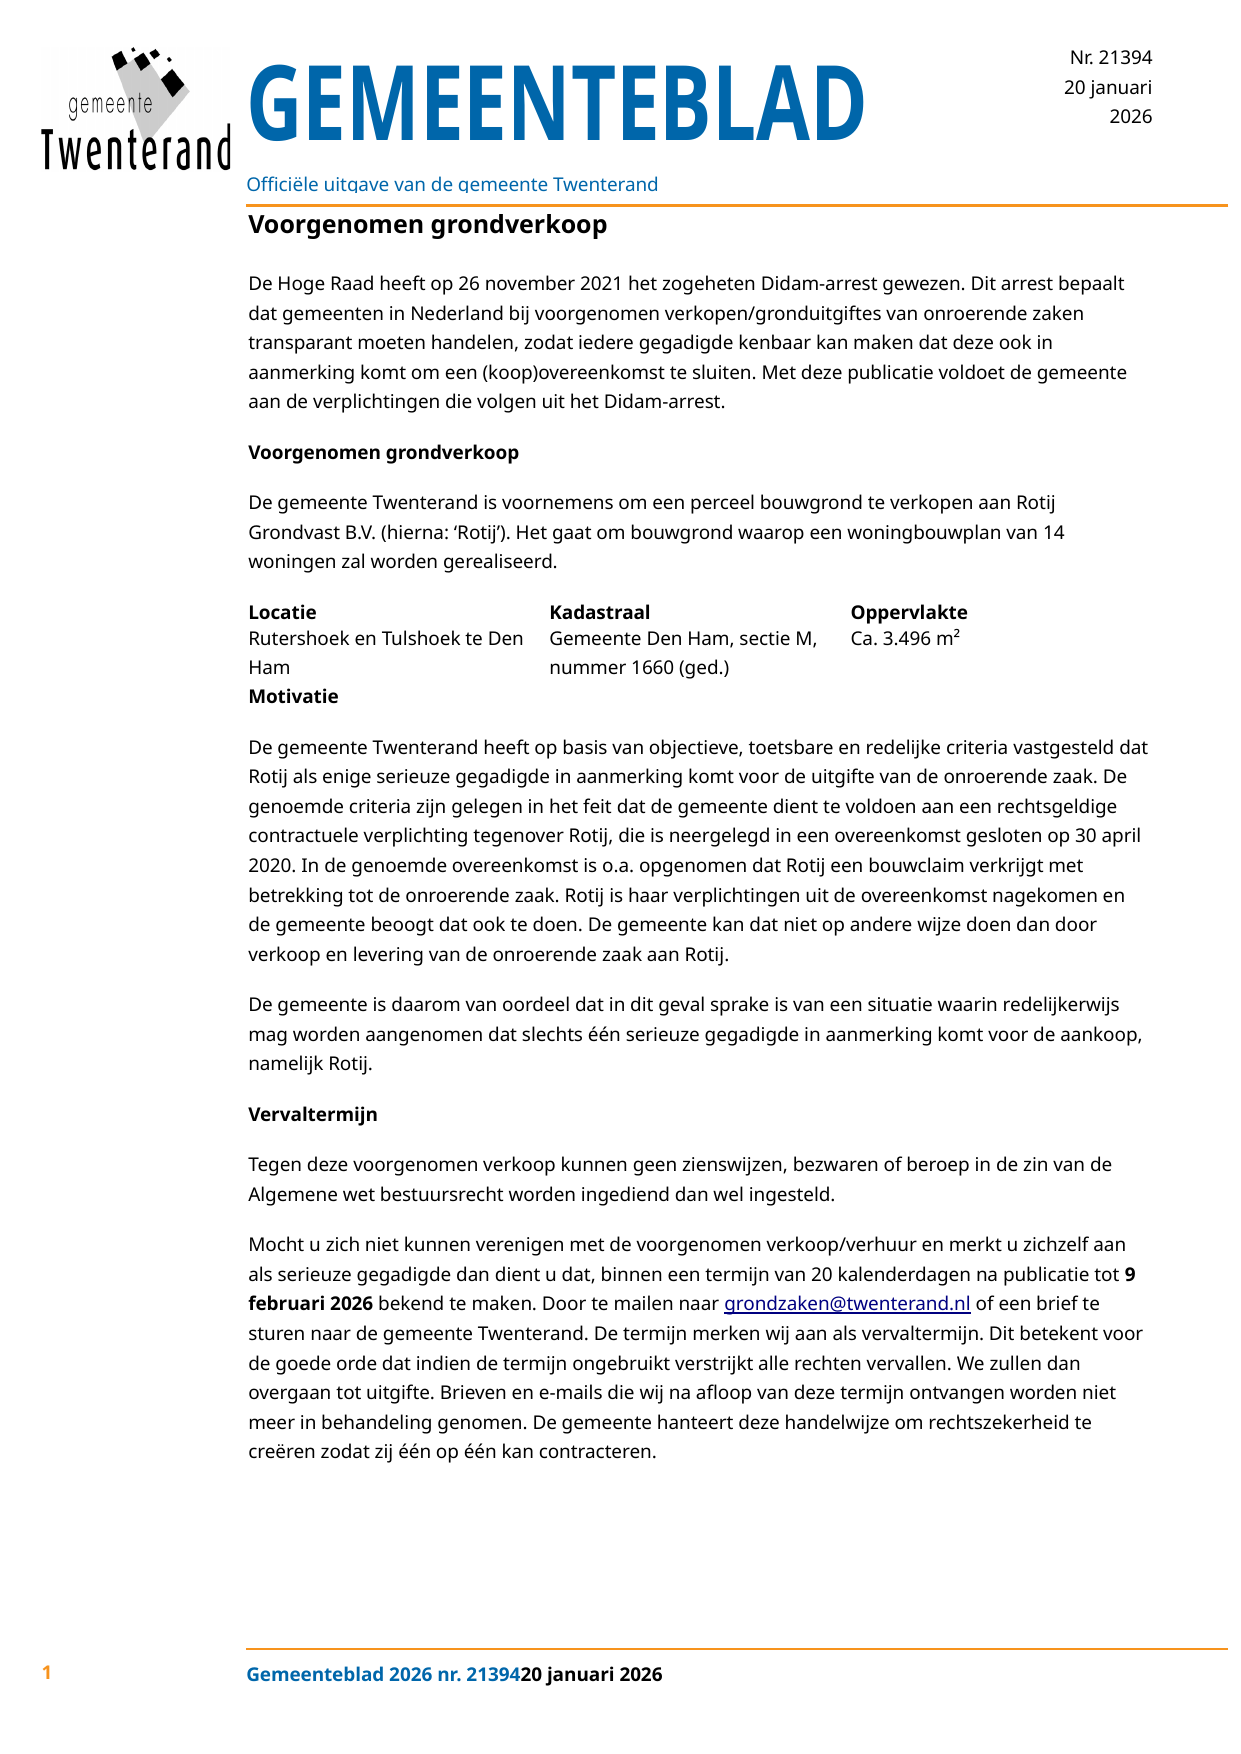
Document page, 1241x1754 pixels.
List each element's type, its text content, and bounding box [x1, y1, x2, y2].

table_header Locatie [248, 599, 549, 625]
table_cell Rutershoek en Tulshoek te Den Ham [248, 625, 549, 680]
text Vervaltermijn [248, 1101, 1152, 1127]
text De gemeente Twenterand is voornemens om een perceel bouwgrond te verkopen aan Rotij Grondvast B.V. (hierna: ‘Rotij’). Het gaat om bouwgrond waarop een woningbouwplan van 14 woningen zal worden gerealiseerd. [248, 489, 1152, 574]
text De gemeente is daarom van oordeel dat in dit geval sprake is van een situatie waarin redelijkerwijs mag worden aangenomen dat slechts één serieuze gegadigde in aanmerking komt voor de aankoop, namelijk Rotij. [248, 991, 1152, 1076]
text Voorgenomen grondverkoop [248, 439, 1152, 465]
text Motivatie [248, 683, 1152, 709]
table_header Oppervlakte [850, 599, 1152, 625]
table_header Kadastraal [549, 599, 850, 625]
text Mocht u zich niet kunnen verenigen met de voorgenomen verkoop/verhuur en merkt u zichzelf aan als serieuze gegadigde dan dient u dat, binnen een termijn van 20 kalenderdagen na publicatie tot 9 februari 2026 bekend te maken. Door te mailen naar grondzaken@twenterand.nl of een brief te sturen naar de gemeente Twenterand. De termijn merken wij aan als vervaltermijn. Dit betekent voor de goede orde dat indien de termijn ongebruikt verstrijkt alle rechten vervallen. We zullen dan overgaan tot uitgifte. Brieven en e-mails die wij na afloop van deze termijn ontvangen worden niet meer in behandeling genomen. De gemeente hanteert deze handelwijze om rechtszekerheid te creëren zodat zij één op één kan contracteren. [248, 1231, 1152, 1464]
text Tegen deze voorgenomen verkoop kunnen geen zienswijzen, bezwaren of beroep in de zin van de Algemene wet bestuursrecht worden ingediend dan wel ingesteld. [248, 1151, 1152, 1207]
picture [41, 47, 231, 172]
text De gemeente Twenterand heeft op basis van objectieve, toetsbare en redelijke criteria vastgesteld dat Rotij als enige serieuze gegadigde in aanmerking komt voor de uitgifte van de onroerende zaak. De genoemde criteria zijn gelegen in het feit dat de gemeente dient te voldoen aan een rechtsgeldige contractuele verplichting tegenover Rotij, die is neergelegd in een overeenkomst gesloten op 30 april 2020. In de genoemde overeenkomst is o.a. opgenomen dat Rotij een bouwclaim verkrijgt met betrekking tot de onroerende zaak. Rotij is haar verplichtingen uit de overeenkomst nagekomen en de gemeente beoogt dat ook te doen. De gemeente kan dat niet op andere wijze doen dan door verkoop en levering van de onroerende zaak aan Rotij. [248, 734, 1152, 967]
table_cell Gemeente Den Ham, sectie M, nummer 1660 (ged.) [549, 625, 850, 680]
text De Hoge Raad heeft op 26 november 2021 het zogeheten Didam-arrest gewezen. Dit arrest bepaalt dat gemeenten in Nederland bij voorgenomen verkopen/gronduitgiftes van onroerende zaken transparant moeten handelen, zodat iedere gegadigde kenbaar kan maken dat deze ook in aanmerking komt om een (koop)overeenkomst te sluiten. Met deze publicatie voldoet de gemeente aan de verplichtingen die volgen uit het Didam-arrest. [248, 270, 1152, 414]
table_cell Ca. 3.496 m² [850, 625, 1152, 680]
text Voorgenomen grondverkoop [248, 207, 1152, 241]
